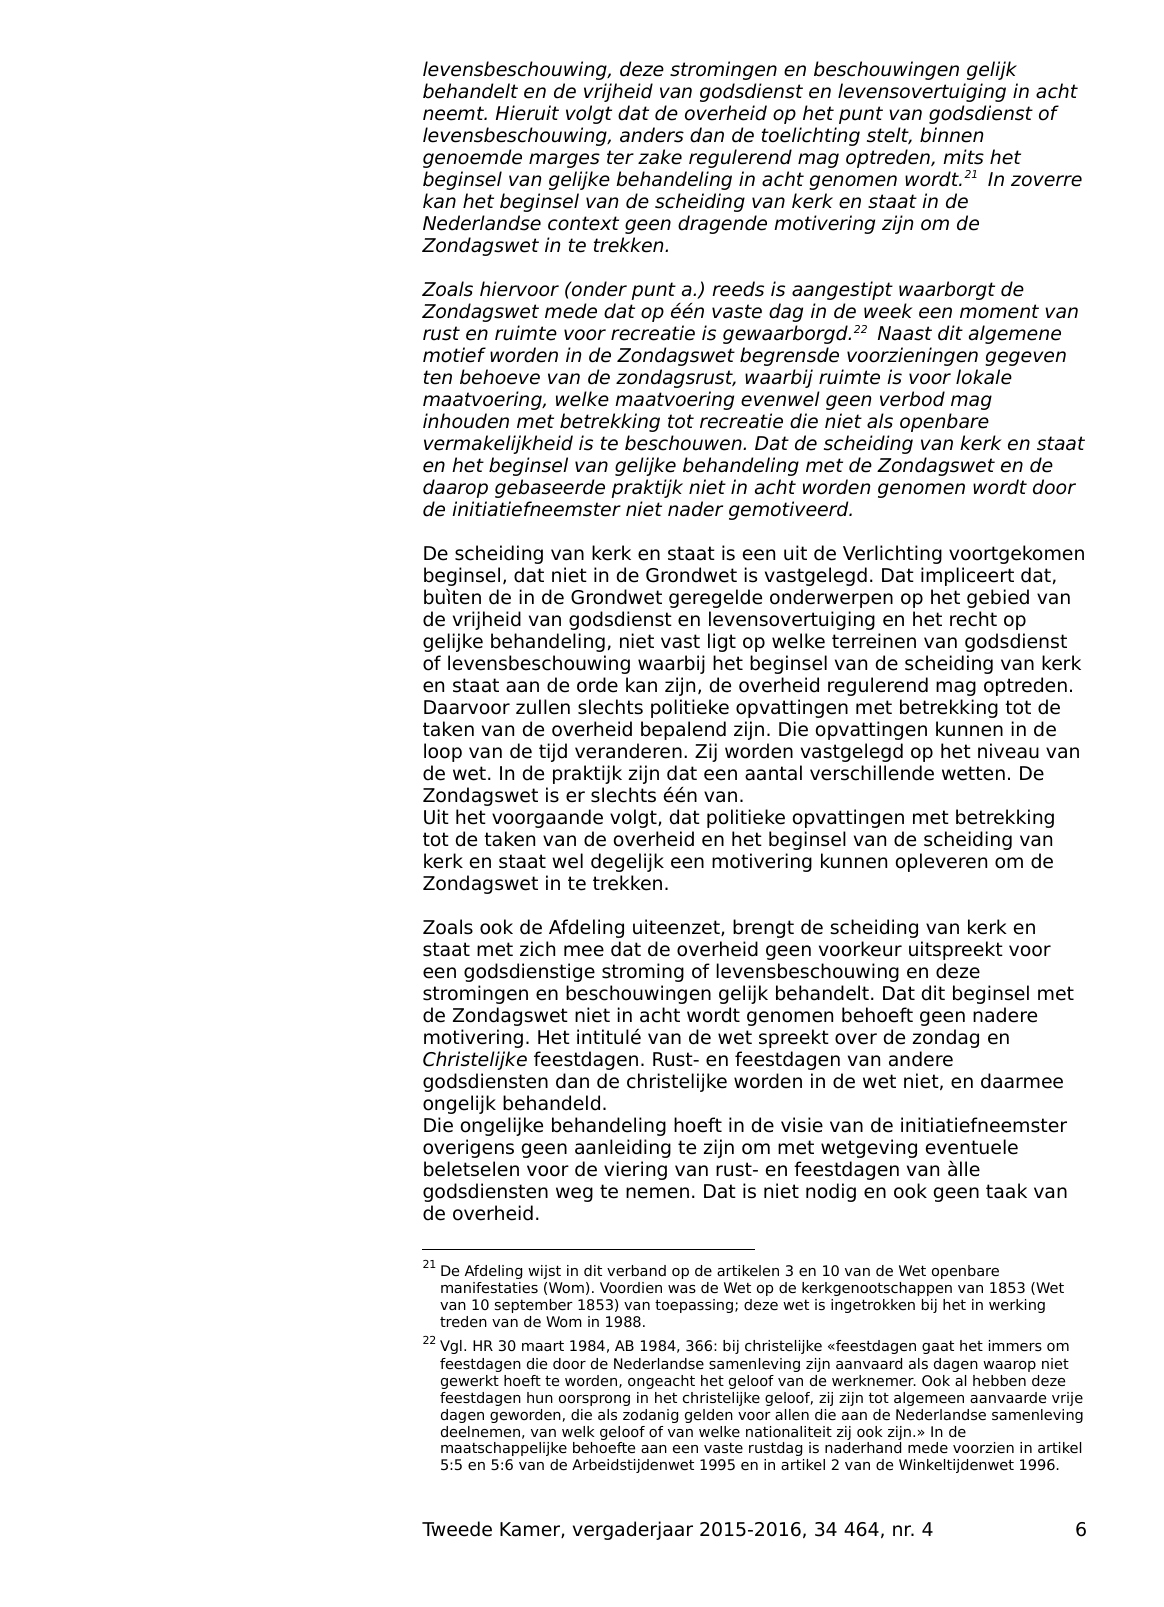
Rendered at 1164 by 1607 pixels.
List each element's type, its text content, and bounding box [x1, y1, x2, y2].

text Zoals hiervoor (onder punt a.) reeds is aangestipt waarborgt de Zondagswet mede dat op één vaste dag in de week een moment van rust en ruimte voor recreatie is gewaarborgd. Naast dit algemene motief worden in de Zondagswet begrensde voorzieningen gegeven ten behoeve van de zondagsrust, waarbij ruimte is voor lokale maatvoering, welke maatvoering evenwel geen verbod mag inhouden met betrekking tot recreatie die niet als openbare vermakelijkheid is te beschouwen. Dat de scheiding van kerk en staat en het beginsel van gelijke behandeling met de Zondagswet en de daarop gebaseerde praktijk niet in acht worden genomen wordt door de initiatiefneemster niet nader gemotiveerd. [422, 279, 1087, 521]
text levensbeschouwing, deze stromingen en beschouwingen gelijk behandelt en de vrijheid van godsdienst en levensovertuiging in acht neemt. Hieruit volgt dat de overheid op het punt van godsdienst of levensbeschouwing, anders dan de toelichting stelt, binnen genoemde marges ter zake regulerend mag optreden, mits het beginsel van gelijke behandeling in acht genomen wordt. In zoverre kan het beginsel van de scheiding van kerk en staat in de Nederlandse context geen dragende motivering zijn om de Zondagswet in te trekken. [422, 59, 1087, 257]
text De Afdeling wijst in dit verband op de artikelen 3 en 10 van de Wet openbare manifestaties (Wom). Voordien was de Wet op de kerkgenootschappen van 1853 (Wet van 10 september 1853) van toepassing; deze wet is ingetrokken bij het in werking treden van de Wom in 1988. [422, 1258, 1087, 1331]
text Vgl. HR 30 maart 1984, AB 1984, 366: bij christelijke «feestdagen gaat het immers om feestdagen die door de Nederlandse samenleving zijn aanvaard als dagen waarop niet gewerkt hoeft te worden, ongeacht het geloof van de werknemer. Ook al hebben deze feestdagen hun oorsprong in het christelijke geloof, zij zijn tot algemeen aanvaarde vrije dagen geworden, die als zodanig gelden voor allen die aan de Nederlandse samenleving deelnemen, van welk geloof of van welke nationaliteit zij ook zijn.» In de maatschappelijke behoefte aan een vaste rustdag is naderhand mede voorzien in artikel 5:5 en 5:6 van de Arbeidstijdenwet 1995 en in artikel 2 van de Winkeltijdenwet 1996. [422, 1334, 1087, 1474]
text Zoals ook de Afdeling uiteenzet, brengt de scheiding van kerk en staat met zich mee dat de overheid geen voorkeur uitspreekt voor een godsdienstige stroming of levensbeschouwing en deze stromingen en beschouwingen gelijk behandelt. Dat dit beginsel met de Zondagswet niet in acht wordt genomen behoeft geen nadere motivering. Het intitulé van de wet spreekt over de zondag en Christelijke feestdagen. Rust- en feestdagen van andere godsdiensten dan de christelijke worden in de wet niet, en daarmee ongelijk behandeld. [422, 917, 1087, 1115]
text Uit het voorgaande volgt, dat politieke opvattingen met betrekking tot de taken van de overheid en het beginsel van de scheiding van kerk en staat wel degelijk een motivering kunnen opleveren om de Zondagswet in te trekken. [422, 807, 1087, 895]
text De scheiding van kerk en staat is een uit de Verlichting voortgekomen beginsel, dat niet in de Grondwet is vastgelegd. Dat impliceert dat, buìten de in de Grondwet geregelde onderwerpen op het gebied van de vrijheid van godsdienst en levensovertuiging en het recht op gelijke behandeling, niet vast ligt op welke terreinen van godsdienst of levensbeschouwing waarbij het beginsel van de scheiding van kerk en staat aan de orde kan zijn, de overheid regulerend mag optreden. Daarvoor zullen slechts politieke opvattingen met betrekking tot de taken van de overheid bepalend zijn. Die opvattingen kunnen in de loop van de tijd veranderen. Zij worden vastgelegd op het niveau van de wet. In de praktijk zijn dat een aantal verschillende wetten. De Zondagswet is er slechts één van. [422, 543, 1087, 807]
text Die ongelijke behandeling hoeft in de visie van de initiatiefneemster overigens geen aanleiding te zijn om met wetgeving eventuele beletselen voor de viering van rust- en feestdagen van àlle godsdiensten weg te nemen. Dat is niet nodig en ook geen taak van de overheid. [422, 1115, 1087, 1224]
